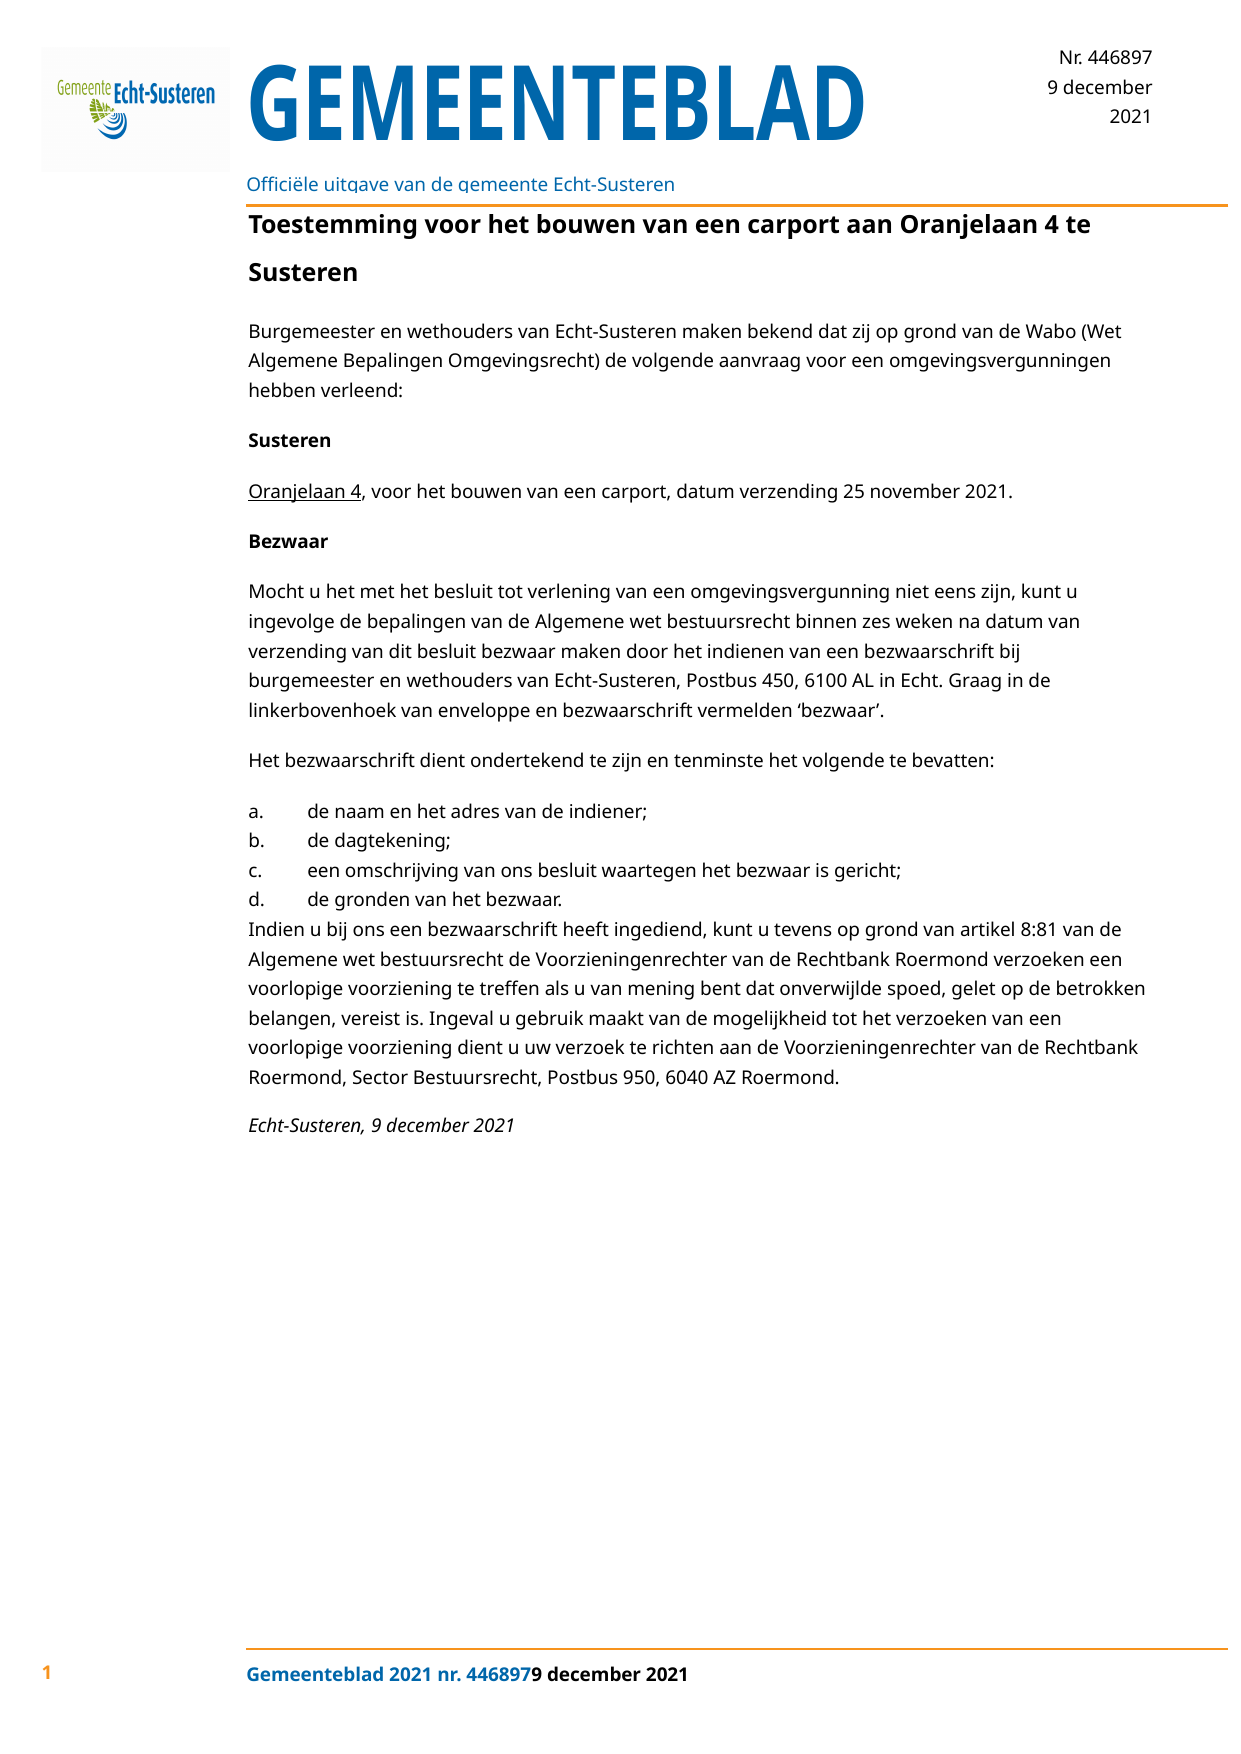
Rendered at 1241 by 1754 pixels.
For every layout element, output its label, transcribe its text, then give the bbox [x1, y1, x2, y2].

list een omschrijving van ons besluit waartegen het bezwaar is gericht; [248, 857, 1152, 883]
text Susteren [248, 427, 1152, 453]
list de naam en het adres van de indiener; [248, 798, 1152, 824]
picture [41, 47, 231, 172]
text Oranjelaan 4, voor het bouwen van een carport, datum verzending 25 november 2021. [248, 478, 1152, 504]
list de gronden van het bezwaar. [248, 887, 1152, 912]
text Burgemeester en wethouders van Echt-Susteren maken bekend dat zij op grond van de Wabo (Wet Algemene Bepalingen Omgevingsrecht) de volgende aanvraag voor een omgevingsvergunningen hebben verleend: [248, 318, 1152, 403]
text Echt-Susteren, 9 december 2021 [248, 1112, 1152, 1138]
text Het bezwaarschrift dient ondertekend te zijn en tenminste het volgende te bevatten: [248, 747, 1152, 773]
text Bezwaar [248, 528, 1152, 554]
text Toestemming voor het bouwen van een carport aan Oranjelaan 4 te Susteren [248, 207, 1152, 288]
list de dagtekening; [248, 827, 1152, 853]
text Mocht u het met het besluit tot verlening van een omgevingsvergunning niet eens zijn, kunt u ingevolge de bepalingen van de Algemene wet bestuursrecht binnen zes weken na datum van verzending van dit besluit bezwaar maken door het indienen van een bezwaarschrift bij burgemeester en wethouders van Echt-Susteren, Postbus 450, 6100 AL in Echt. Graag in de linkerbovenhoek van enveloppe en bezwaarschrift vermelden ‘bezwaar’. [248, 579, 1152, 723]
text Indien u bij ons een bezwaarschrift heeft ingediend, kunt u tevens op grond van artikel 8:81 van de Algemene wet bestuursrecht de Voorzieningenrechter van de Rechtbank Roermond verzoeken een voorlopige voorziening te treffen als u van mening bent dat onverwijlde spoed, gelet op de betrokken belangen, vereist is. Ingeval u gebruik maakt van de mogelijkheid tot het verzoeken van een voorlopige voorziening dient u uw verzoek te richten aan de Voorzieningenrechter van de Rechtbank Roermond, Sector Bestuursrecht, Postbus 950, 6040 AZ Roermond. [248, 916, 1152, 1090]
